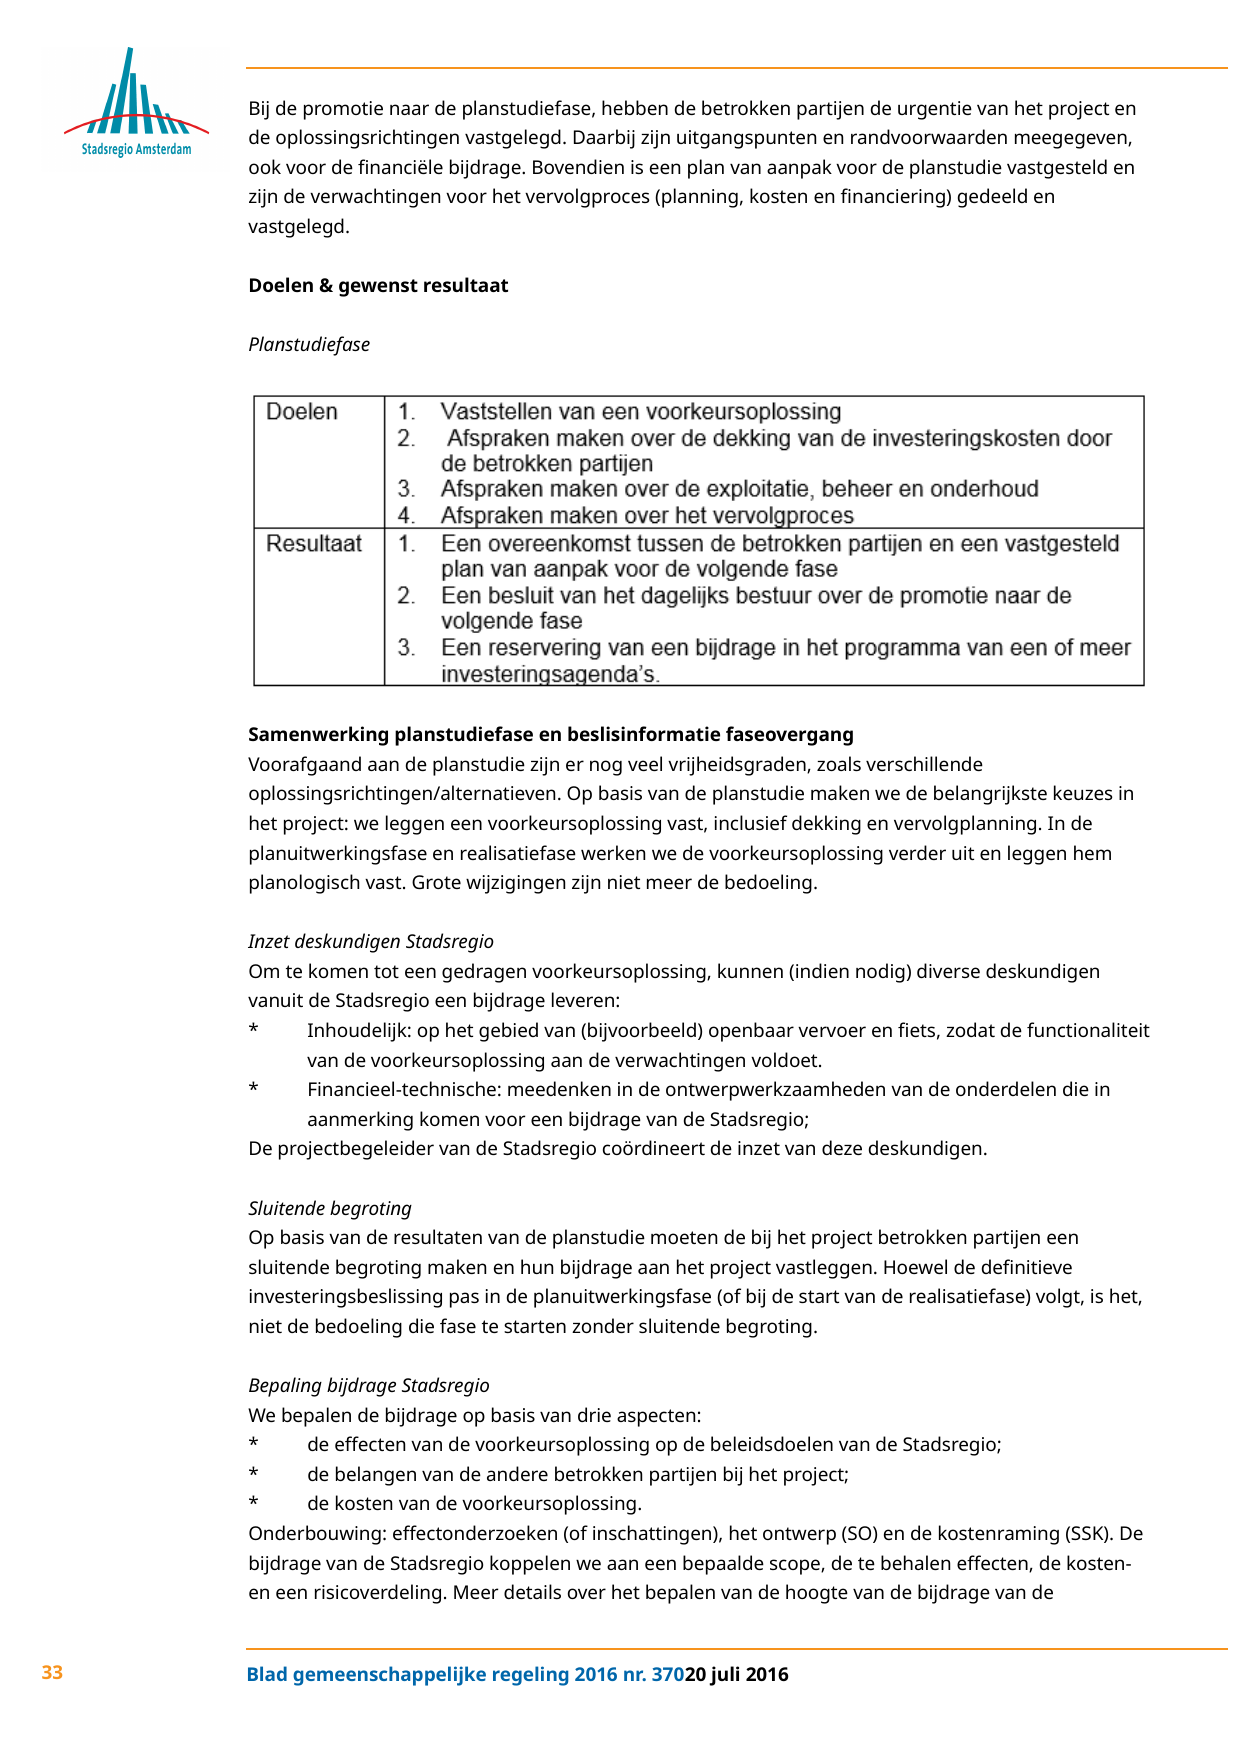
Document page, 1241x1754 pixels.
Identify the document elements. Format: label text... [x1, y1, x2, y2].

text Bij de promotie naar de planstudiefase, hebben de betrokken partijen de urgentie van het project en de oplossingsrichtingen vastgelegd. Daarbij zijn uitgangspunten en randvoorwaarden meegegeven, ook voor de financiële bijdrage. Bovendien is een plan van aanpak voor de planstudie vastgesteld en zijn de verwachtingen voor het vervolgproces (planning, kosten en financiering) gedeeld en vastgelegd. [248, 95, 1152, 239]
list de kosten van de voorkeursoplossing. [248, 1491, 1152, 1516]
list Inhoudelijk: op het gebied van (bijvoorbeeld) openbaar vervoer en fiets, zodat de functionaliteit van de voorkeursoplossing aan de verwachtingen voldoet. [248, 1017, 1152, 1073]
list Financieel-technische: meedenken in de ontwerpwerkzaamheden van de onderdelen die in aanmerking komen voor een bijdrage van de Stadsregio; [248, 1076, 1152, 1132]
text Planstudiefase [248, 331, 1152, 357]
text Om te komen tot een gedragen voorkeursoplossing, kunnen (indien nodig) diverse deskundigen vanuit de Stadsregio een bijdrage leveren: [248, 958, 1152, 1013]
text Voorafgaand aan de planstudie zijn er nog veel vrijheidsgraden, zoals verschillende oplossingsrichtingen/alternatieven. Op basis van de planstudie maken we de belangrijkste keuzes in het project: we leggen een voorkeursoplossing vast, inclusief dekking en vervolgplanning. In de planuitwerkingsfase en realisatiefase werken we de voorkeursoplossing verder uit en leggen hem planologisch vast. Grote wijzigingen zijn niet meer de bedoeling. [248, 751, 1152, 895]
text Op basis van de resultaten van de planstudie moeten de bij het project betrokken partijen een sluitende begroting maken en hun bijdrage aan het project vastleggen. Hoewel de definitieve investeringsbeslissing pas in de planuitwerkingsfase (of bij de start van de realisatiefase) volgt, is het, niet de bedoeling die fase te starten zonder sluitende begroting. [248, 1224, 1152, 1339]
picture [41, 47, 231, 172]
text Onderbouwing: effectonderzoeken (of inschattingen), het ontwerp (SO) en de kostenraming (SSK). De bijdrage van de Stadsregio koppelen we aan een bepaalde scope, de te behalen effecten, de kosten- en een risicoverdeling. Meer details over het bepalen van de hoogte van de bijdrage van de [248, 1520, 1152, 1605]
text De projectbegeleider van de Stadsregio coördineert de inzet van deze deskundigen. [248, 1136, 1152, 1161]
text Samenwerking planstudiefase en beslisinformatie faseovergang [248, 721, 1152, 747]
text Inzet deskundigen Stadsregio [248, 928, 1152, 954]
list de effecten van de voorkeursoplossing op de beleidsdoelen van de Stadsregio; [248, 1431, 1152, 1457]
text Bepaling bijdrage Stadsregio [248, 1372, 1152, 1398]
text We bepalen de bijdrage op basis van drie aspecten: [248, 1402, 1152, 1428]
picture [248, 390, 1152, 692]
text Doelen & gewenst resultaat [248, 272, 1152, 298]
text Sluitende begroting [248, 1195, 1152, 1221]
list de belangen van de andere betrokken partijen bij het project; [248, 1461, 1152, 1487]
